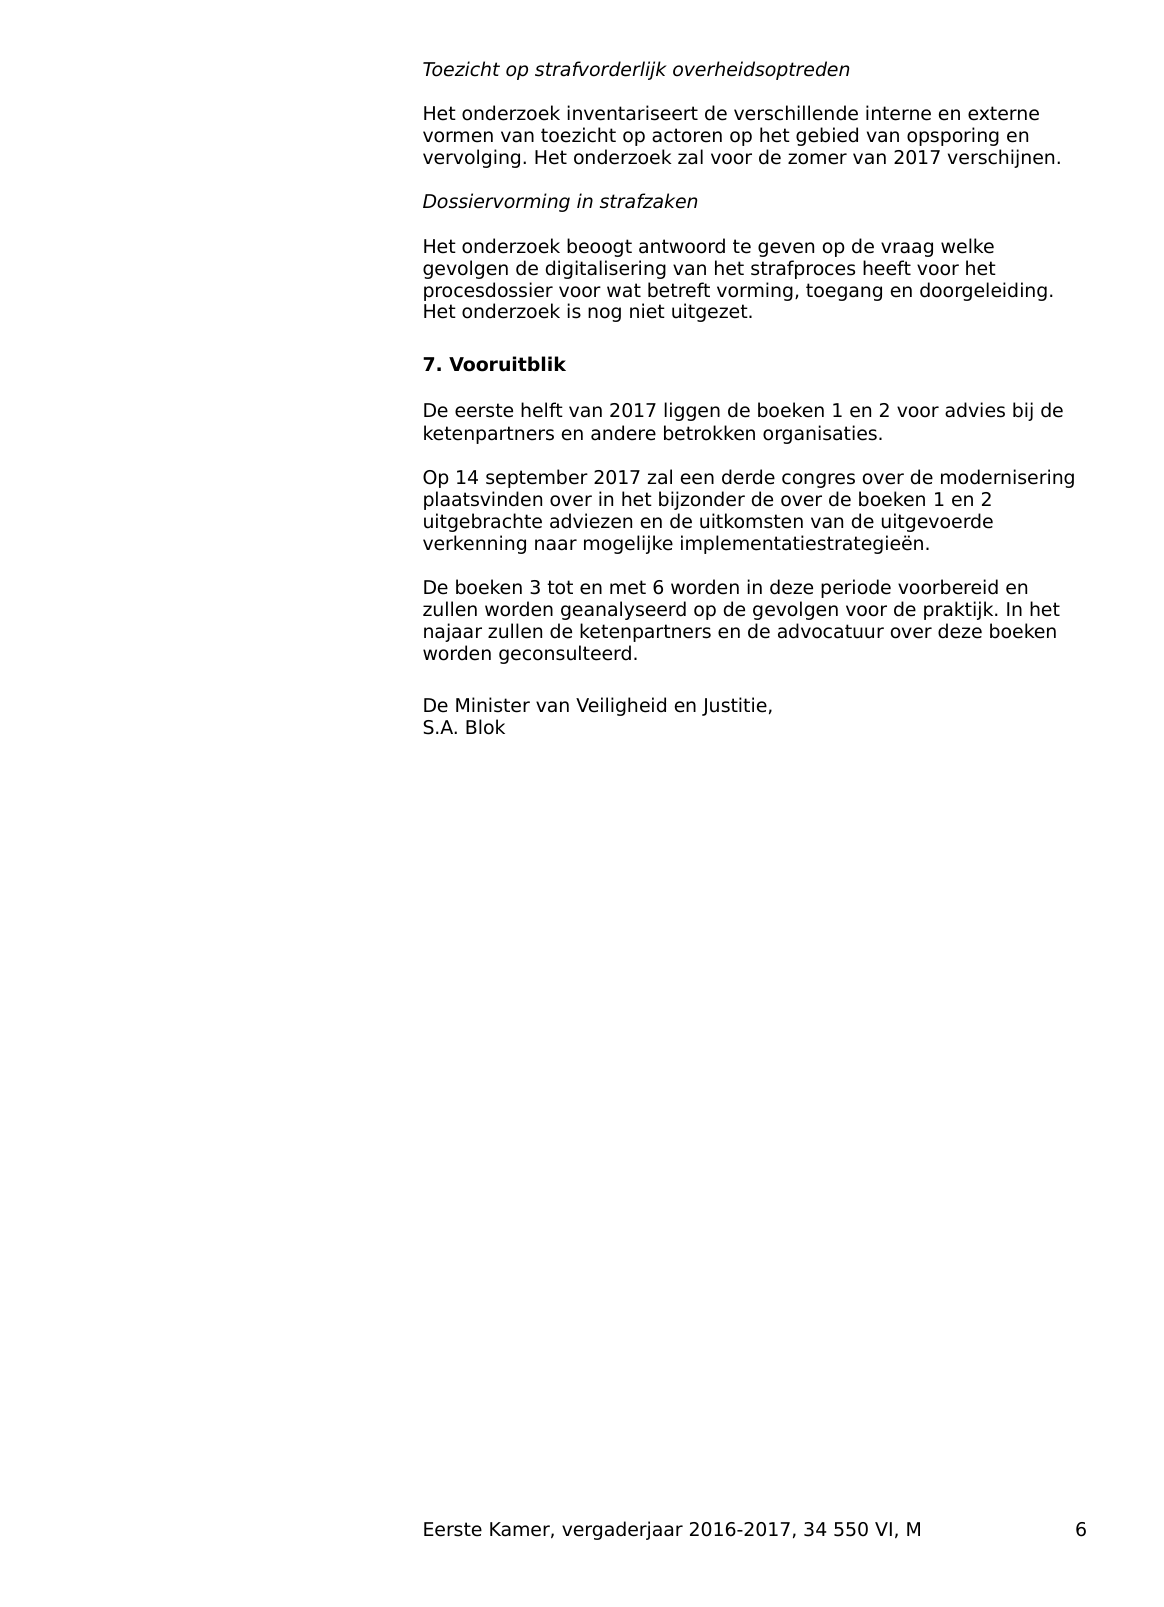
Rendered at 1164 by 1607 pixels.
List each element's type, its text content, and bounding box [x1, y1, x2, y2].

text Het onderzoek beoogt antwoord te geven op de vraag welke gevolgen de digitalisering van het strafproces heeft voor het procesdossier voor wat betreft vorming, toegang en doorgeleiding. Het onderzoek is nog niet uitgezet. [422, 236, 1087, 323]
text De Minister van Veiligheid en Justitie, S.A. Blok [422, 694, 1087, 738]
text Op 14 september 2017 zal een derde congres over de modernisering plaatsvinden over in het bijzonder de over de boeken 1 en 2 uitgebrachte adviezen en de uitkomsten van de uitgevoerde verkenning naar mogelijke implementatiestrategieën. [422, 467, 1087, 554]
subtitle 7. Vooruitblik [422, 353, 1087, 375]
subtitle Toezicht op strafvorderlijk overheidsoptreden [422, 59, 1087, 81]
subtitle Dossiervorming in strafzaken [422, 191, 1087, 213]
text De boeken 3 tot en met 6 worden in deze periode voorbereid en zullen worden geanalyseerd op de gevolgen voor de praktijk. In het najaar zullen de ketenpartners en de advocatuur over deze boeken worden geconsulteerd. [422, 577, 1087, 664]
text Het onderzoek inventariseert de verschillende interne en externe vormen van toezicht op actoren op het gebied van opsporing en vervolging. Het onderzoek zal voor de zomer van 2017 verschijnen. [422, 103, 1087, 169]
text De eerste helft van 2017 liggen de boeken 1 en 2 voor advies bij de ketenpartners en andere betrokken organisaties. [422, 400, 1087, 444]
